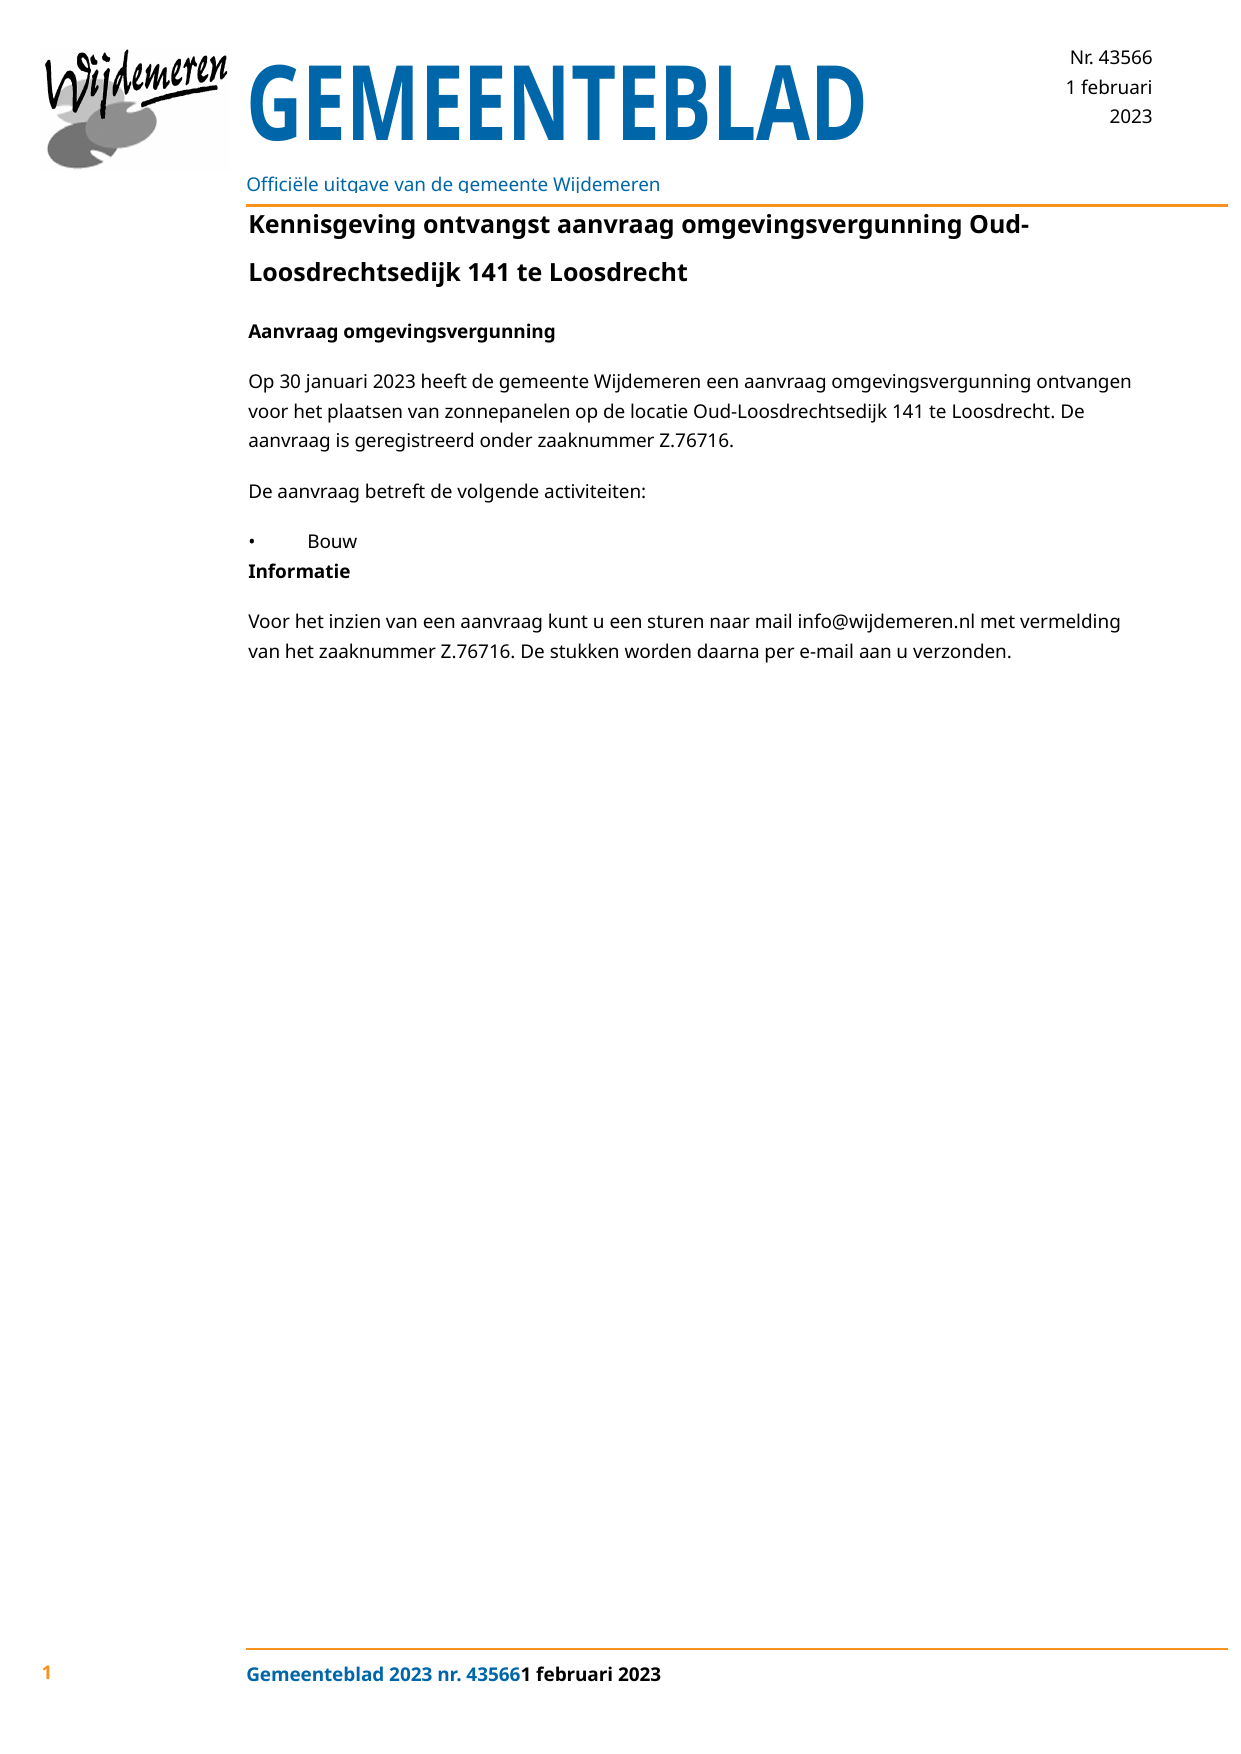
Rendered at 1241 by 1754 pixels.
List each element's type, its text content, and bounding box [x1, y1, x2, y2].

text Voor het inzien van een aanvraag kunt u een sturen naar mail info@wijdemeren.nl met vermelding van het zaaknummer Z.76716. De stukken worden daarna per e-mail aan u verzonden. [248, 608, 1152, 664]
text Kennisgeving ontvangst aanvraag omgevingsvergunning Oud-Loosdrechtsedijk 141 te Loosdrecht [248, 207, 1152, 288]
list Bouw [248, 528, 1152, 554]
text Informatie [248, 558, 1152, 584]
text Aanvraag omgevingsvergunning [248, 318, 1152, 344]
text Op 30 januari 2023 heeft de gemeente Wijdemeren een aanvraag omgevingsvergunning ontvangen voor het plaatsen van zonnepanelen op de locatie Oud-Loosdrechtsedijk 141 te Loosdrecht. De aanvraag is geregistreerd onder zaaknummer Z.76716. [248, 368, 1152, 453]
text De aanvraag betreft de volgende activiteiten: [248, 478, 1152, 504]
picture [41, 47, 231, 172]
